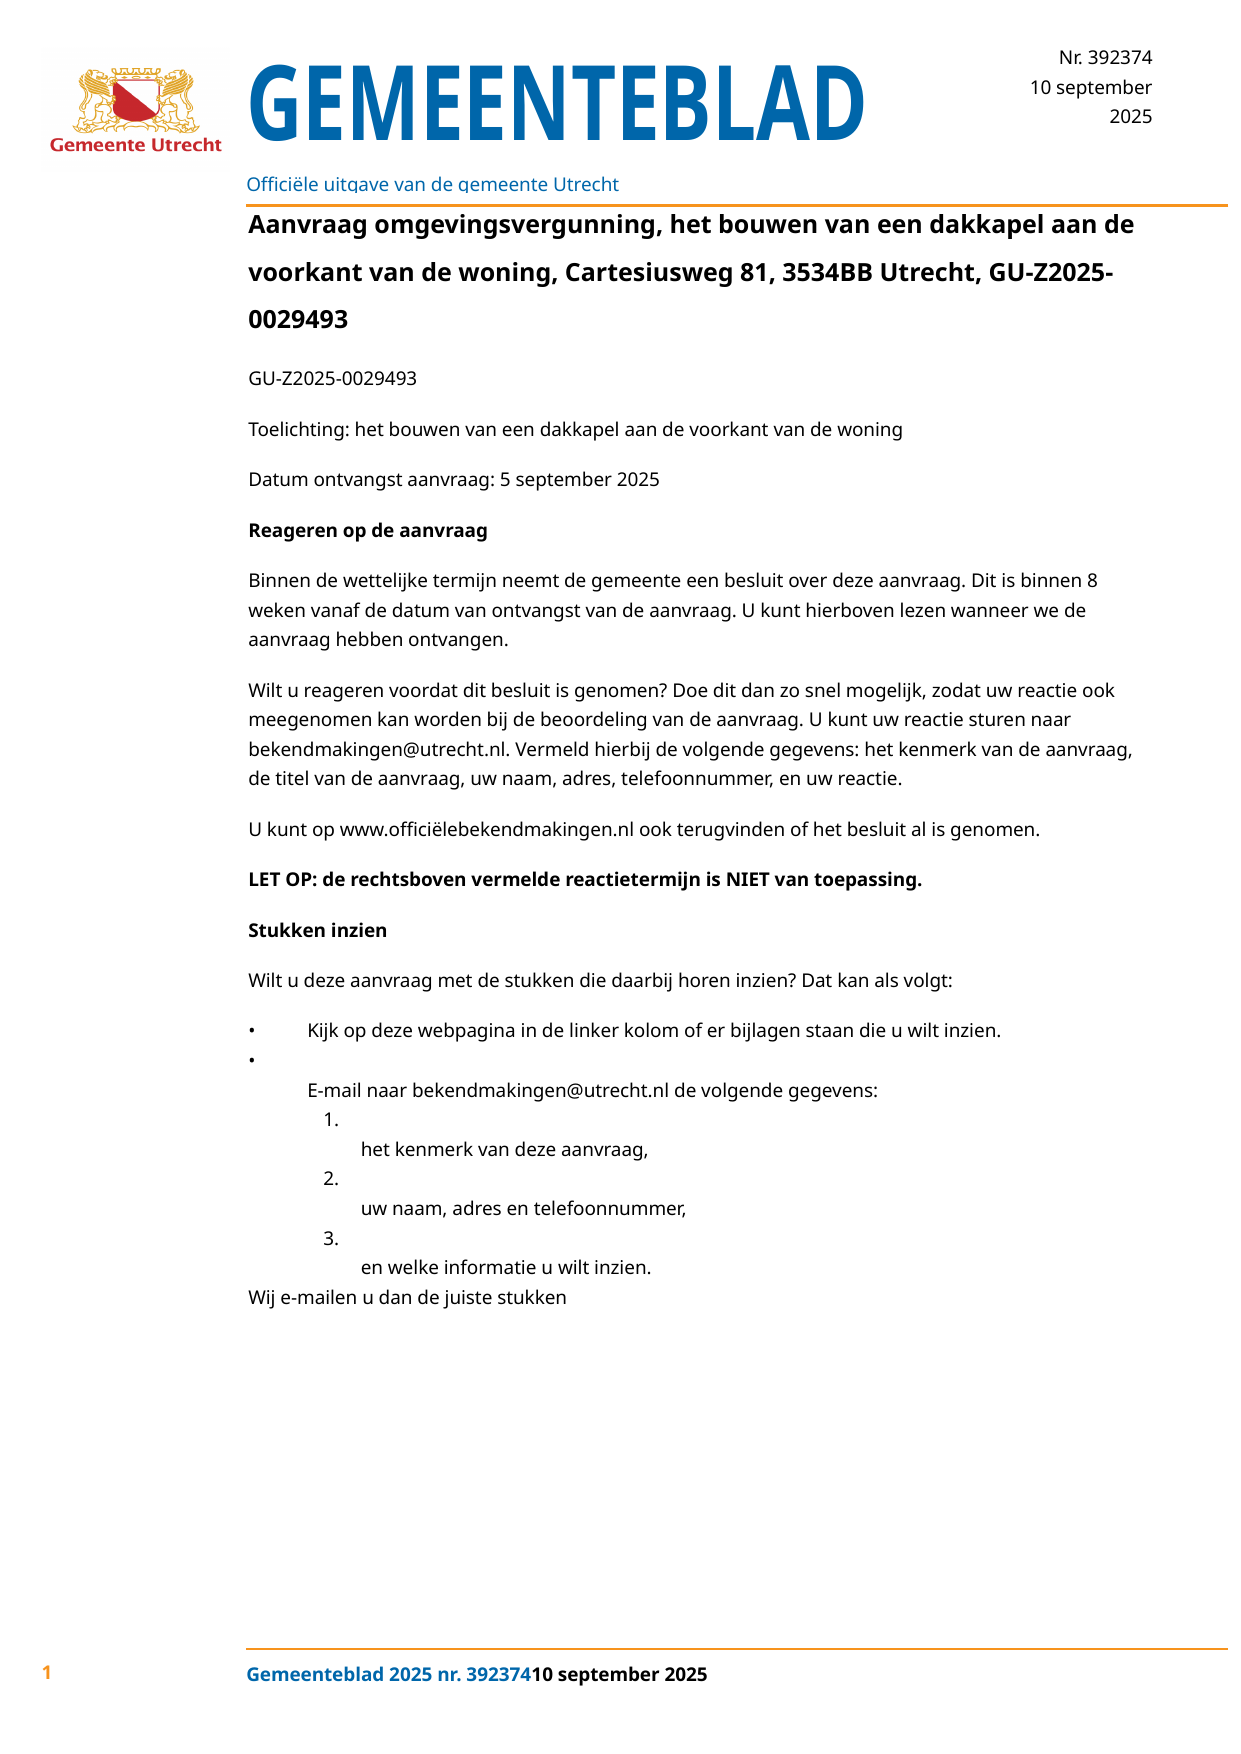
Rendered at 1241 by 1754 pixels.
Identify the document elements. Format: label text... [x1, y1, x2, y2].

text Aanvraag omgevingsvergunning, het bouwen van een dakkapel aan de voorkant van de woning, Cartesiusweg 81, 3534BB Utrecht, GU-Z2025-0029493 [248, 207, 1152, 336]
list uw naam, adres en telefoonnummer, [323, 1195, 1152, 1221]
text Binnen de wettelijke termijn neemt de gemeente een besluit over deze aanvraag. Dit is binnen 8 weken vanaf de datum van ontvangst van de aanvraag. U kunt hierboven lezen wanneer we de aanvraag hebben ontvangen. [248, 567, 1152, 652]
list E-mail naar bekendmakingen@utrecht.nl de volgende gegevens: [248, 1077, 1152, 1102]
text Wilt u reageren voordat dit besluit is genomen? Doe dit dan zo snel mogelijk, zodat uw reactie ook meegenomen kan worden bij de beoordeling van de aanvraag. U kunt uw reactie sturen naar bekendmakingen@utrecht.nl. Vermeld hierbij de volgende gegevens: het kenmerk van de aanvraag, de titel van de aanvraag, uw naam, adres, telefoonnummer, en uw reactie. [248, 677, 1152, 791]
list het kenmerk van deze aanvraag, [323, 1136, 1152, 1162]
text Reageren op de aanvraag [248, 517, 1152, 542]
list Kijk op deze webpagina in de linker kolom of er bijlagen staan die u wilt inzien. [248, 1018, 1152, 1043]
text Toelichting: het bouwen van een dakkapel aan de voorkant van de woning [248, 416, 1152, 442]
text Wij e-mailen u dan de juiste stukken [248, 1284, 1152, 1309]
text Wilt u deze aanvraag met de stukken die daarbij horen inzien? Dat kan als volgt: [248, 967, 1152, 993]
picture [41, 47, 231, 172]
text U kunt op www.officiëlebekendmakingen.nl ook terugvinden of het besluit al is genomen. [248, 816, 1152, 842]
list en welke informatie u wilt inzien. [323, 1254, 1152, 1280]
text Stukken inzien [248, 917, 1152, 942]
text GU-Z2025-0029493 [248, 366, 1152, 391]
text LET OP: de rechtsboven vermelde reactietermijn is NIET van toepassing. [248, 866, 1152, 892]
text Datum ontvangst aanvraag: 5 september 2025 [248, 466, 1152, 492]
